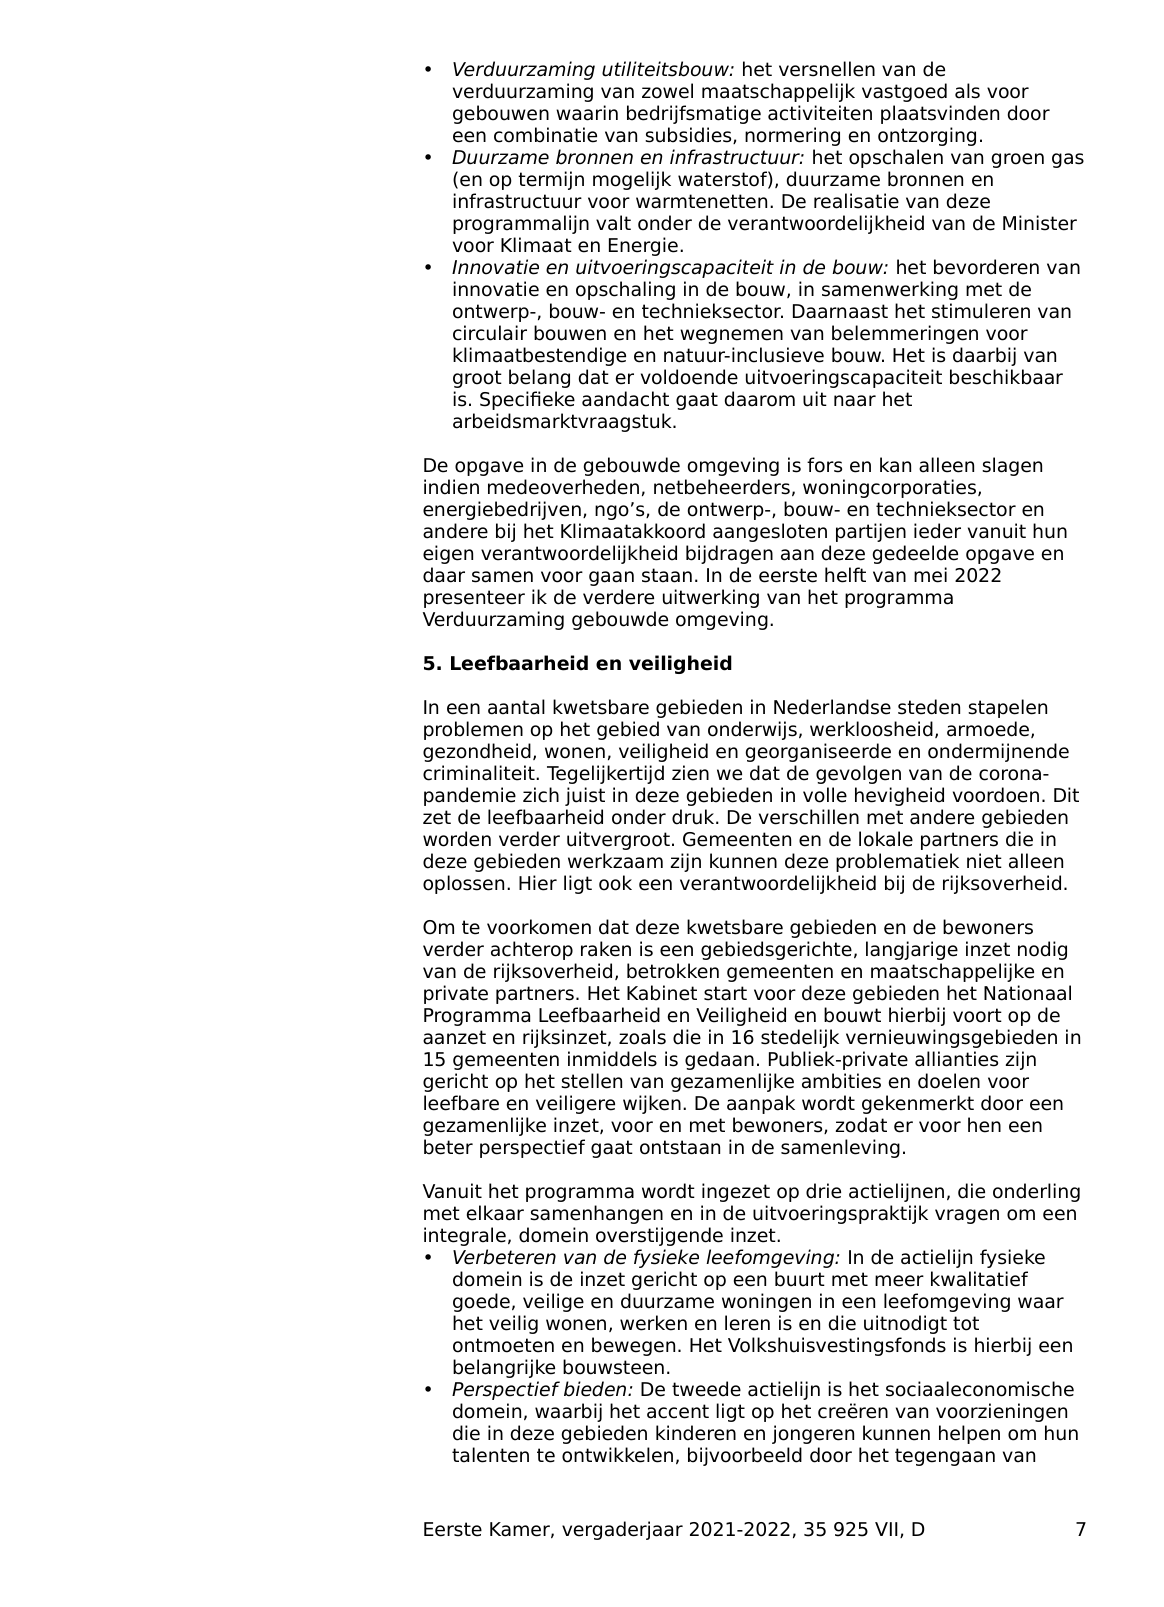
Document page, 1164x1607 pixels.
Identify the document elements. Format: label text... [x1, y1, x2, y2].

text • Innovatie en uitvoeringscapaciteit in de bouw: het bevorderen van innovatie en opschaling in de bouw, in samenwerking met de ontwerp-, bouw- en technieksector. Daarnaast het stimuleren van circulair bouwen en het wegnemen van belemmeringen voor klimaatbestendige en natuur-inclusieve bouw. Het is daarbij van groot belang dat er voldoende uitvoeringscapaciteit beschikbaar is. Specifieke aandacht gaat daarom uit naar het arbeidsmarktvraagstuk. [422, 257, 1087, 433]
text Om te voorkomen dat deze kwetsbare gebieden en de bewoners verder achterop raken is een gebiedsgerichte, langjarige inzet nodig van de rijksoverheid, betrokken gemeenten en maatschappelijke en private partners. Het Kabinet start voor deze gebieden het Nationaal Programma Leefbaarheid en Veiligheid en bouwt hierbij voort op de aanzet en rijksinzet, zoals die in 16 stedelijk vernieuwingsgebieden in 15 gemeenten inmiddels is gedaan. Publiek-private allianties zijn gericht op het stellen van gezamenlijke ambities en doelen voor leefbare en veiligere wijken. De aanpak wordt gekenmerkt door een gezamenlijke inzet, voor en met bewoners, zodat er voor hen een beter perspectief gaat ontstaan in de samenleving. [422, 917, 1087, 1159]
text • Duurzame bronnen en infrastructuur: het opschalen van groen gas (en op termijn mogelijk waterstof), duurzame bronnen en infrastructuur voor warmtenetten. De realisatie van deze programmalijn valt onder de verantwoordelijkheid van de Minister voor Klimaat en Energie. [422, 147, 1087, 257]
text In een aantal kwetsbare gebieden in Nederlandse steden stapelen problemen op het gebied van onderwijs, werkloosheid, armoede, gezondheid, wonen, veiligheid en georganiseerde en ondermijnende criminaliteit. Tegelijkertijd zien we dat de gevolgen van de corona-pandemie zich juist in deze gebieden in volle hevigheid voordoen. Dit zet de leefbaarheid onder druk. De verschillen met andere gebieden worden verder uitvergroot. Gemeenten en de lokale partners die in deze gebieden werkzaam zijn kunnen deze problematiek niet alleen oplossen. Hier ligt ook een verantwoordelijkheid bij de rijksoverheid. [422, 697, 1087, 895]
text Vanuit het programma wordt ingezet op drie actielijnen, die onderling met elkaar samenhangen en in de uitvoeringspraktijk vragen om een integrale, domein overstijgende inzet. [422, 1181, 1087, 1247]
text • Perspectief bieden: De tweede actielijn is het sociaaleconomische domein, waarbij het accent ligt op het creëren van voorzieningen die in deze gebieden kinderen en jongeren kunnen helpen om hun talenten te ontwikkelen, bijvoorbeeld door het tegengaan van [422, 1379, 1087, 1467]
subtitle 5. Leefbaarheid en veiligheid [422, 653, 1087, 675]
text • Verbeteren van de fysieke leefomgeving: In de actielijn fysieke domein is de inzet gericht op een buurt met meer kwalitatief goede, veilige en duurzame woningen in een leefomgeving waar het veilig wonen, werken en leren is en die uitnodigt tot ontmoeten en bewegen. Het Volkshuisvestingsfonds is hierbij een belangrijke bouwsteen. [422, 1247, 1087, 1379]
text • Verduurzaming utiliteitsbouw: het versnellen van de verduurzaming van zowel maatschappelijk vastgoed als voor gebouwen waarin bedrijfsmatige activiteiten plaatsvinden door een combinatie van subsidies, normering en ontzorging. [422, 59, 1087, 147]
text De opgave in de gebouwde omgeving is fors en kan alleen slagen indien medeoverheden, netbeheerders, woningcorporaties, energiebedrijven, ngo’s, de ontwerp-, bouw- en technieksector en andere bij het Klimaatakkoord aangesloten partijen ieder vanuit hun eigen verantwoordelijkheid bijdragen aan deze gedeelde opgave en daar samen voor gaan staan. In de eerste helft van mei 2022 presenteer ik de verdere uitwerking van het programma Verduurzaming gebouwde omgeving. [422, 455, 1087, 631]
